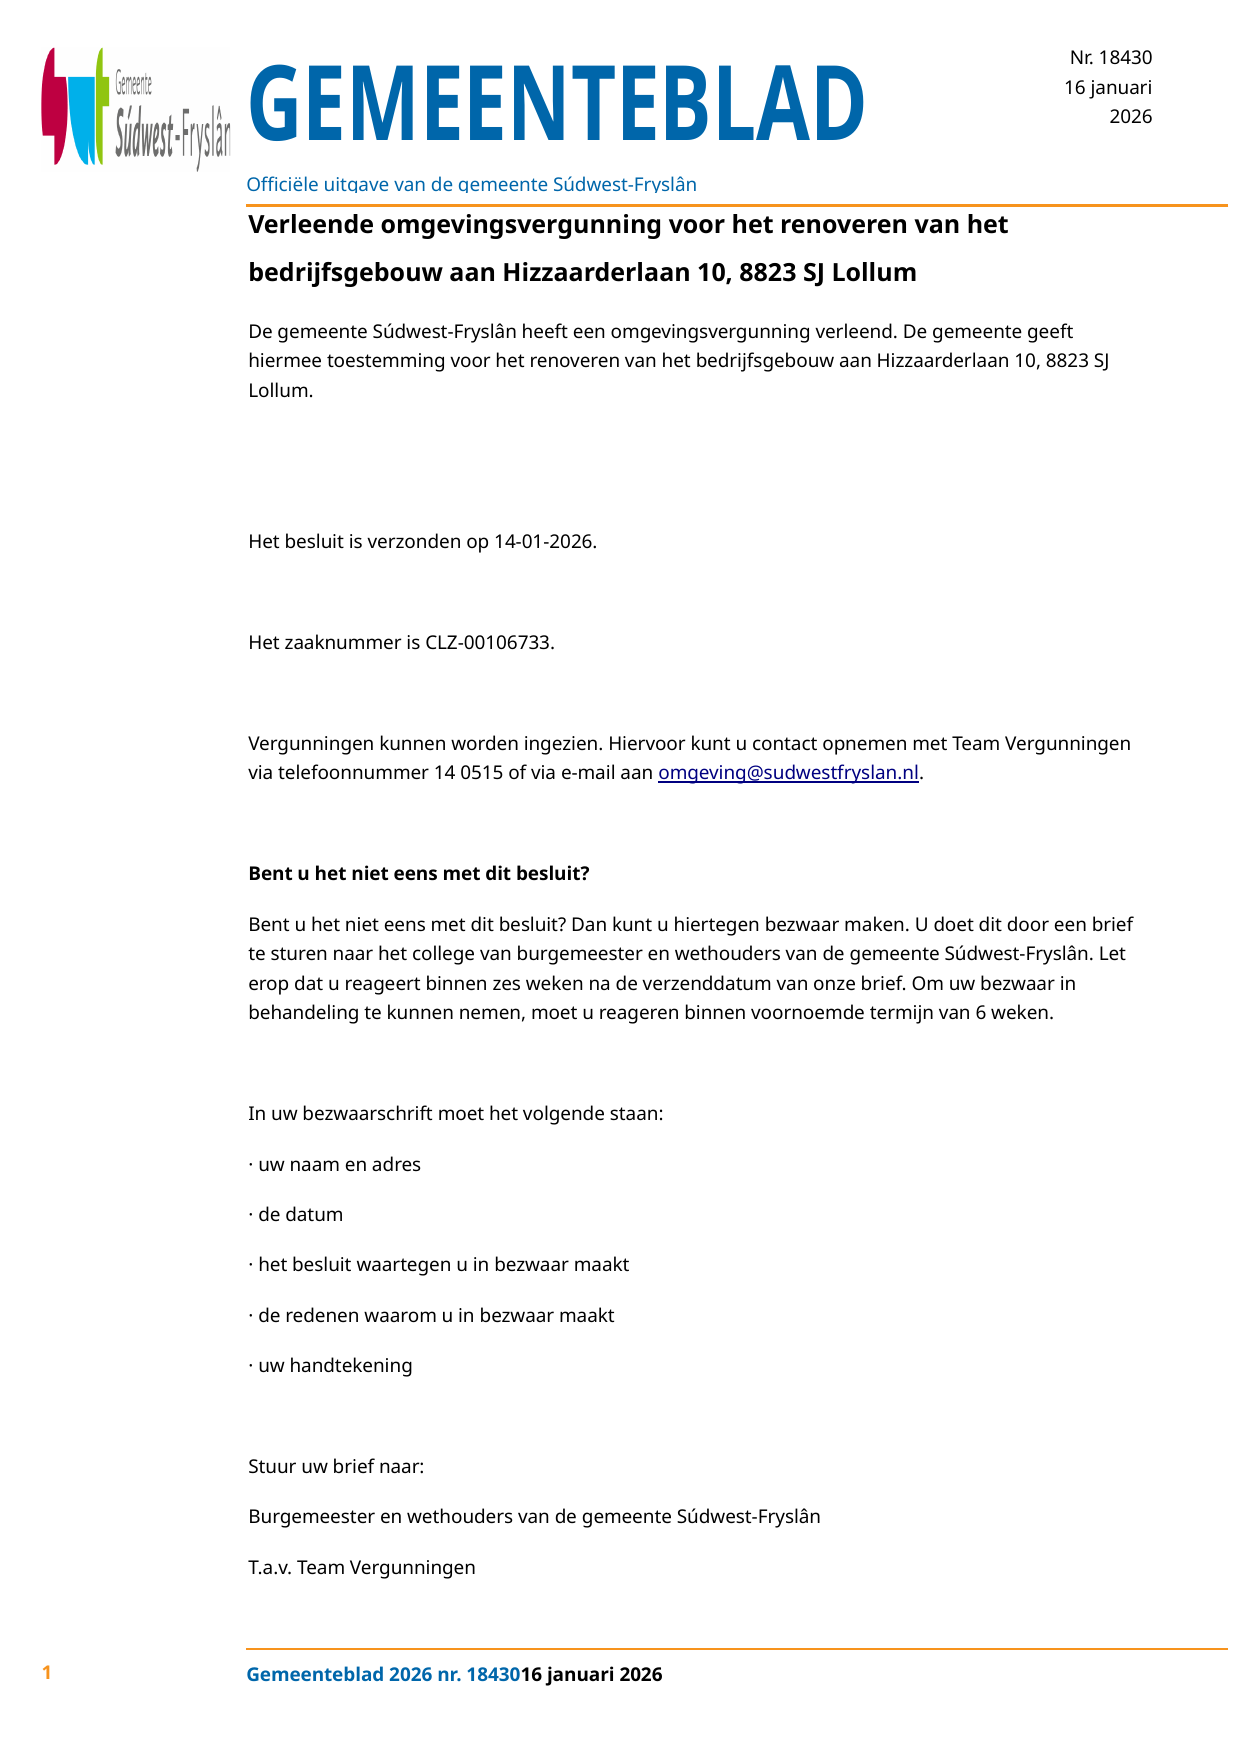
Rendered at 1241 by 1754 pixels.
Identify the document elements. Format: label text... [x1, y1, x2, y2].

text Bent u het niet eens met dit besluit? [248, 860, 1152, 886]
text · de redenen waarom u in bezwaar maakt [248, 1302, 1152, 1328]
text Het zaaknummer is CLZ-00106733. [248, 629, 1152, 655]
text · uw handtekening [248, 1352, 1152, 1378]
text Verleende omgevingsvergunning voor het renoveren van het bedrijfsgebouw aan Hizzaarderlaan 10, 8823 SJ Lollum [248, 207, 1152, 288]
text Burgemeester en wethouders van de gemeente Súdwest-Fryslân [248, 1504, 1152, 1529]
text De gemeente Súdwest-Fryslân heeft een omgevingsvergunning verleend. De gemeente geeft hiermee toestemming voor het renoveren van het bedrijfsgebouw aan Hizzaarderlaan 10, 8823 SJ Lollum. [248, 318, 1152, 403]
text In uw bezwaarschrift moet het volgende staan: [248, 1100, 1152, 1126]
text T.a.v. Team Vergunningen [248, 1554, 1152, 1580]
text · uw naam en adres [248, 1151, 1152, 1177]
picture [41, 47, 231, 172]
text · de datum [248, 1201, 1152, 1227]
text Bent u het niet eens met dit besluit? Dan kunt u hiertegen bezwaar maken. U doet dit door een brief te sturen naar het college van burgemeester en wethouders van de gemeente Súdwest-Fryslân. Let erop dat u reageert binnen zes weken na de verzenddatum van onze brief. Om uw bezwaar in behandeling te kunnen nemen, moet u reageren binnen voornoemde termijn van 6 weken. [248, 911, 1152, 1025]
text Stuur uw brief naar: [248, 1453, 1152, 1479]
text Vergunningen kunnen worden ingezien. Hiervoor kunt u contact opnemen met Team Vergunningen via telefoonnummer 14 0515 of via e-mail aan omgeving@sudwestfryslan.nl. [248, 730, 1152, 785]
text Het besluit is verzonden op 14-01-2026. [248, 528, 1152, 554]
text · het besluit waartegen u in bezwaar maakt [248, 1252, 1152, 1277]
